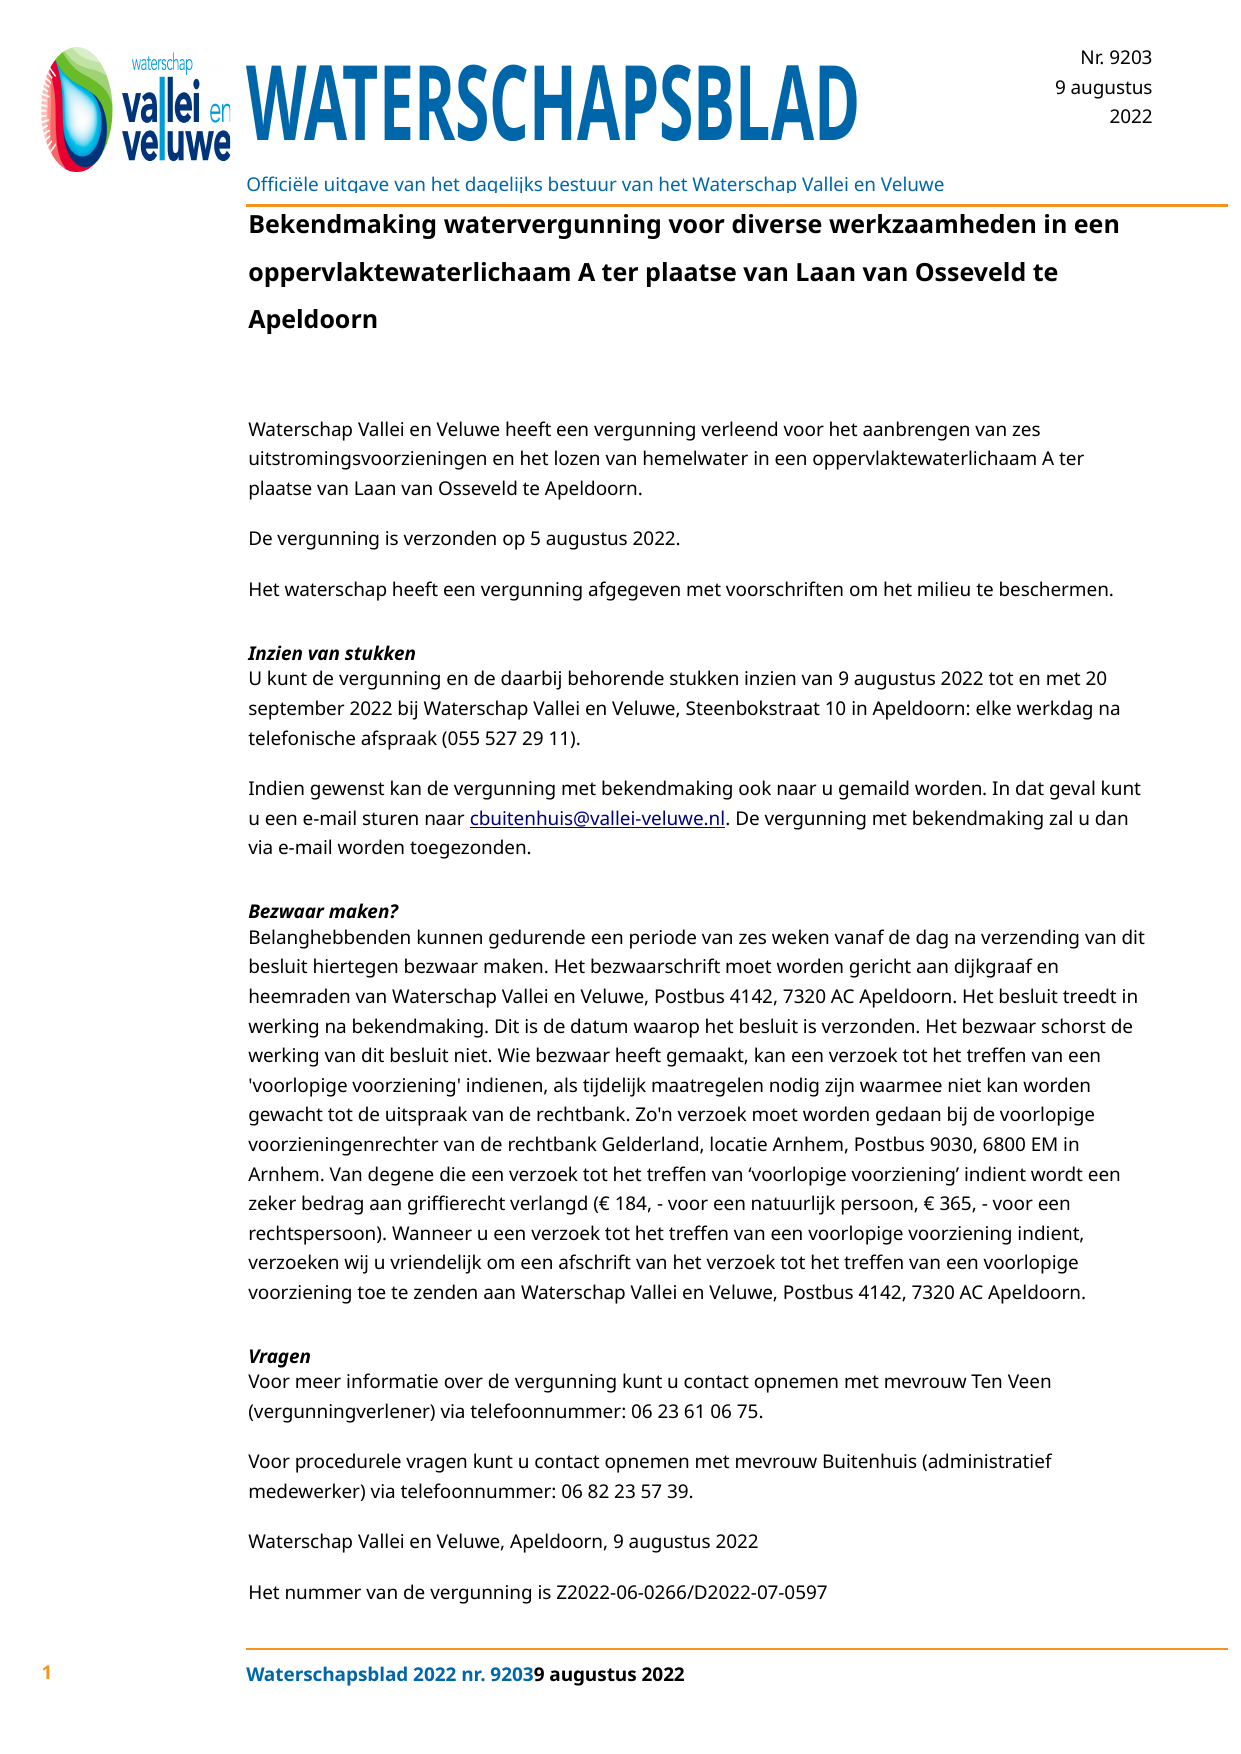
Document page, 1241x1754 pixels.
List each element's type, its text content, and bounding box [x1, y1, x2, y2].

text U kunt de vergunning en de daarbij behorende stukken inzien van 9 augustus 2022 tot en met 20 september 2022 bij Waterschap Vallei en Veluwe, Steenbokstraat 10 in Apeldoorn: elke werkdag na telefonische afspraak (055 527 29 11). [248, 666, 1152, 751]
text Inzien van stukken [248, 640, 1152, 666]
picture [41, 47, 231, 172]
text Bezwaar maken? [248, 898, 1152, 924]
text Het waterschap heeft een vergunning afgegeven met voorschriften om het milieu te beschermen. [248, 576, 1152, 602]
text Belanghebbenden kunnen gedurende een periode van zes weken vanaf de dag na verzending van dit besluit hiertegen bezwaar maken. Het bezwaarschrift moet worden gericht aan dijkgraaf en heemraden van Waterschap Vallei en Veluwe, Postbus 4142, 7320 AC Apeldoorn. Het besluit treedt in werking na bekendmaking. Dit is de datum waarop het besluit is verzonden. Het bezwaar schorst de werking van dit besluit niet. Wie bezwaar heeft gemaakt, kan een verzoek tot het treffen van een 'voorlopige voorziening' indienen, als tijdelijk maatregelen nodig zijn waarmee niet kan worden gewacht tot de uitspraak van de rechtbank. Zo'n verzoek moet worden gedaan bij de voorlopige voorzieningenrechter van de rechtbank Gelderland, locatie Arnhem, Postbus 9030, 6800 EM in Arnhem. Van degene die een verzoek tot het treffen van ‘voorlopige voorziening’ indient wordt een zeker bedrag aan griffierecht verlangd (€ 184, - voor een natuurlijk persoon, € 365, - voor een rechtspersoon). Wanneer u een verzoek tot het treffen van een voorlopige voorziening indient, verzoeken wij u vriendelijk om een afschrift van het verzoek tot het treffen van een voorlopige voorziening toe te zenden aan Waterschap Vallei en Veluwe, Postbus 4142, 7320 AC Apeldoorn. [248, 924, 1152, 1305]
text Waterschap Vallei en Veluwe, Apeldoorn, 9 augustus 2022 [248, 1529, 1152, 1554]
text Voor meer informatie over de vergunning kunt u contact opnemen met mevrouw Ten Veen (vergunningverlener) via telefoonnummer: 06 23 61 06 75. [248, 1369, 1152, 1424]
text Waterschap Vallei en Veluwe heeft een vergunning verleend voor het aanbrengen van zes uitstromingsvoorzieningen en het lozen van hemelwater in een oppervlaktewaterlichaam A ter plaatse van Laan van Osseveld te Apeldoorn. [248, 416, 1152, 501]
text Bekendmaking watervergunning voor diverse werkzaamheden in een oppervlaktewaterlichaam A ter plaatse van Laan van Osseveld te Apeldoorn [248, 207, 1152, 336]
text De vergunning is verzonden op 5 augustus 2022. [248, 526, 1152, 551]
text Vragen [248, 1343, 1152, 1369]
text Het nummer van de vergunning is Z2022-06-0266/D2022-07-0597 [248, 1579, 1152, 1605]
text Indien gewenst kan de vergunning met bekendmaking ook naar u gemaild worden. In dat geval kunt u een e-mail sturen naar cbuitenhuis@vallei-veluwe.nl. De vergunning met bekendmaking zal u dan via e-mail worden toegezonden. [248, 775, 1152, 860]
text Voor procedurele vragen kunt u contact opnemen met mevrouw Buitenhuis (administratief medewerker) via telefoonnummer: 06 82 23 57 39. [248, 1449, 1152, 1504]
